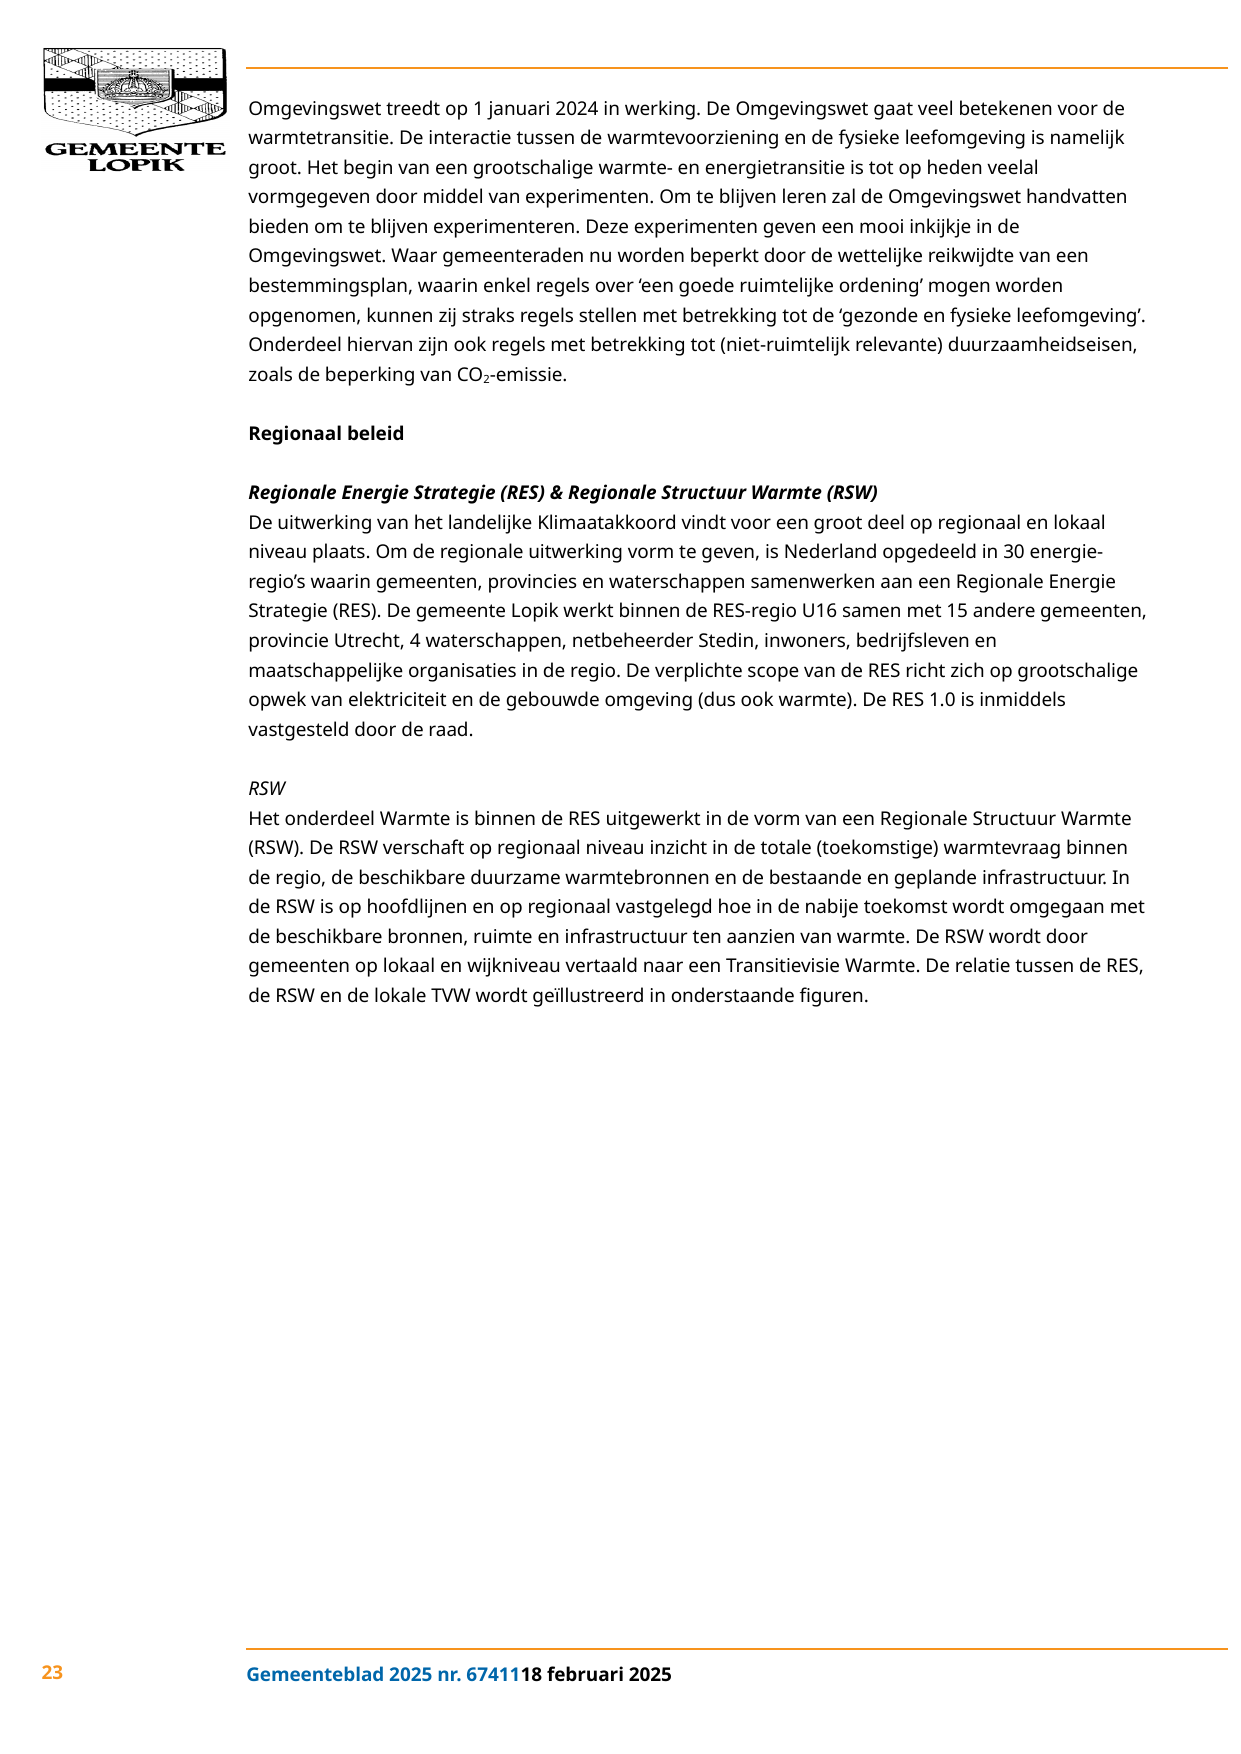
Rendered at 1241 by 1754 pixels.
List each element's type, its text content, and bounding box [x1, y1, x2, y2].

text RSW [248, 775, 1152, 801]
text Het onderdeel Warmte is binnen de RES uitgewerkt in de vorm van een Regionale Structuur Warmte (RSW). De RSW verschaft op regionaal niveau inzicht in de totale (toekomstige) warmtevraag binnen de regio, de beschikbare duurzame warmtebronnen en de bestaande en geplande infrastructuur. In de RSW is op hoofdlijnen en op regionaal vastgelegd hoe in de nabije toekomst wordt omgegaan met de beschikbare bronnen, ruimte en infrastructuur ten aanzien van warmte. De RSW wordt door gemeenten op lokaal en wijkniveau vertaald naar een Transitievisie Warmte. De relatie tussen de RES, de RSW en de lokale TVW wordt geïllustreerd in onderstaande figuren. [248, 805, 1152, 1008]
text De uitwerking van het landelijke Klimaatakkoord vindt voor een groot deel op regionaal en lokaal niveau plaats. Om de regionale uitwerking vorm te geven, is Nederland opgedeeld in 30 energie-regio’s waarin gemeenten, provincies en waterschappen samenwerken aan een Regionale Energie Strategie (RES). De gemeente Lopik werkt binnen de RES-regio U16 samen met 15 andere gemeenten, provincie Utrecht, 4 waterschappen, netbeheerder Stedin, inwoners, bedrijfsleven en maatschappelijke organisaties in de regio. De verplichte scope van de RES richt zich op grootschalige opwek van elektriciteit en de gebouwde omgeving (dus ook warmte). De RES 1.0 is inmiddels vastgesteld door de raad. [248, 509, 1152, 742]
picture [41, 47, 231, 172]
text Regionaal beleid [248, 420, 1152, 446]
text Omgevingswet treedt op 1 januari 2024 in werking. De Omgevingswet gaat veel betekenen voor de warmtetransitie. De interactie tussen de warmtevoorziening en de fysieke leefomgeving is namelijk groot. Het begin van een grootschalige warmte- en energietransitie is tot op heden veelal vormgegeven door middel van experimenten. Om te blijven leren zal de Omgevingswet handvatten bieden om te blijven experimenteren. Deze experimenten geven een mooi inkijkje in de Omgevingswet. Waar gemeenteraden nu worden beperkt door de wettelijke reikwijdte van een bestemmingsplan, waarin enkel regels over ‘een goede ruimtelijke ordening’ mogen worden opgenomen, kunnen zij straks regels stellen met betrekking tot de ‘gezonde en fysieke leefomgeving’. Onderdeel hiervan zijn ook regels met betrekking tot (niet-ruimtelijk relevante) duurzaamheidseisen, zoals de beperking van CO2-emissie. [248, 95, 1152, 387]
text Regionale Energie Strategie (RES) & Regionale Structuur Warmte (RSW) [248, 479, 1152, 505]
